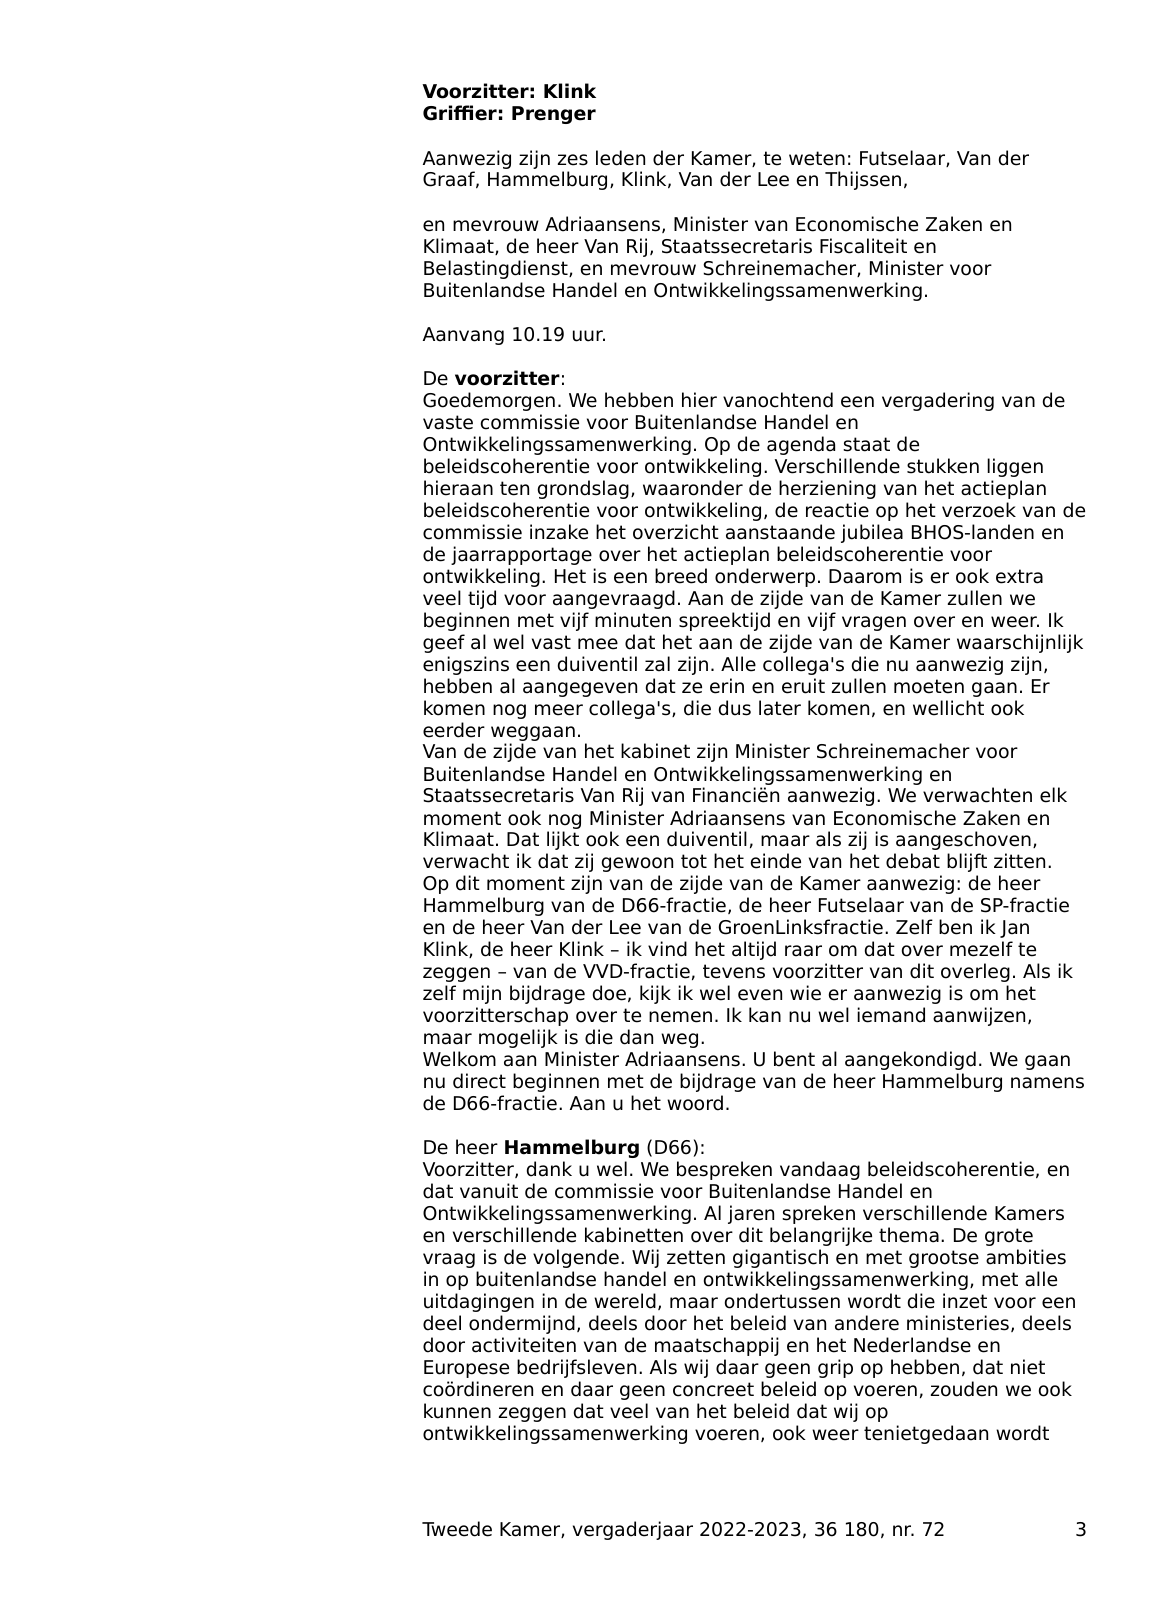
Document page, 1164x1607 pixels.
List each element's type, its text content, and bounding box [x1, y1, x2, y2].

text Goedemorgen. We hebben hier vanochtend een vergadering van de vaste commissie voor Buitenlandse Handel en Ontwikkelingssamenwerking. Op de agenda staat de beleidscoherentie voor ontwikkeling. Verschillende stukken liggen hieraan ten grondslag, waaronder de herziening van het actieplan beleidscoherentie voor ontwikkeling, de reactie op het verzoek van de commissie inzake het overzicht aanstaande jubilea BHOS-landen en de jaarrapportage over het actieplan beleidscoherentie voor ontwikkeling. Het is een breed onderwerp. Daarom is er ook extra veel tijd voor aangevraagd. Aan de zijde van de Kamer zullen we beginnen met vijf minuten spreektijd en vijf vragen over en weer. Ik geef al wel vast mee dat het aan de zijde van de Kamer waarschijnlijk enigszins een duiventil zal zijn. Alle collega's die nu aanwezig zijn, hebben al aangegeven dat ze erin en eruit zullen moeten gaan. Er komen nog meer collega's, die dus later komen, en wellicht ook eerder weggaan. [422, 390, 1087, 741]
text Aanvang 10.19 uur. [422, 324, 1087, 346]
text De voorzitter: [422, 368, 1087, 390]
text Aanwezig zijn zes leden der Kamer, te weten: Futselaar, Van der Graaf, Hammelburg, Klink, Van der Lee en Thijssen, [422, 147, 1087, 191]
text De heer Hammelburg (D66): [422, 1137, 1087, 1159]
text Op dit moment zijn van de zijde van de Kamer aanwezig: de heer Hammelburg van de D66-fractie, de heer Futselaar van de SP-fractie en de heer Van der Lee van de GroenLinksfractie. Zelf ben ik Jan Klink, de heer Klink – ik vind het altijd raar om dat over mezelf te zeggen – van de VVD-fractie, tevens voorzitter van dit overleg. Als ik zelf mijn bijdrage doe, kijk ik wel even wie er aanwezig is om het voorzitterschap over te nemen. Ik kan nu wel iemand aanwijzen, maar mogelijk is die dan weg. [422, 873, 1087, 1049]
text Welkom aan Minister Adriaansens. U bent al aangekondigd. We gaan nu direct beginnen met de bijdrage van de heer Hammelburg namens de D66-fractie. Aan u het woord. [422, 1049, 1087, 1115]
text en mevrouw Adriaansens, Minister van Economische Zaken en Klimaat, de heer Van Rij, Staatssecretaris Fiscaliteit en Belastingdienst, en mevrouw Schreinemacher, Minister voor Buitenlandse Handel en Ontwikkelingssamenwerking. [422, 213, 1087, 301]
text Voorzitter: Klink [422, 81, 1087, 103]
text Griffier: Prenger [422, 103, 1087, 125]
text Voorzitter, dank u wel. We bespreken vandaag beleidscoherentie, en dat vanuit de commissie voor Buitenlandse Handel en Ontwikkelingssamenwerking. Al jaren spreken verschillende Kamers en verschillende kabinetten over dit belangrijke thema. De grote vraag is de volgende. Wij zetten gigantisch en met grootse ambities in op buitenlandse handel en ontwikkelingssamenwerking, met alle uitdagingen in de wereld, maar ondertussen wordt die inzet voor een deel ondermijnd, deels door het beleid van andere ministeries, deels door activiteiten van de maatschappij en het Nederlandse en Europese bedrijfsleven. Als wij daar geen grip op hebben, dat niet coördineren en daar geen concreet beleid op voeren, zouden we ook kunnen zeggen dat veel van het beleid dat wij op ontwikkelingssamenwerking voeren, ook weer tenietgedaan wordt [422, 1159, 1087, 1445]
text Van de zijde van het kabinet zijn Minister Schreinemacher voor Buitenlandse Handel en Ontwikkelingssamenwerking en Staatssecretaris Van Rij van Financiën aanwezig. We verwachten elk moment ook nog Minister Adriaansens van Economische Zaken en Klimaat. Dat lijkt ook een duiventil, maar als zij is aangeschoven, verwacht ik dat zij gewoon tot het einde van het debat blijft zitten. [422, 741, 1087, 873]
